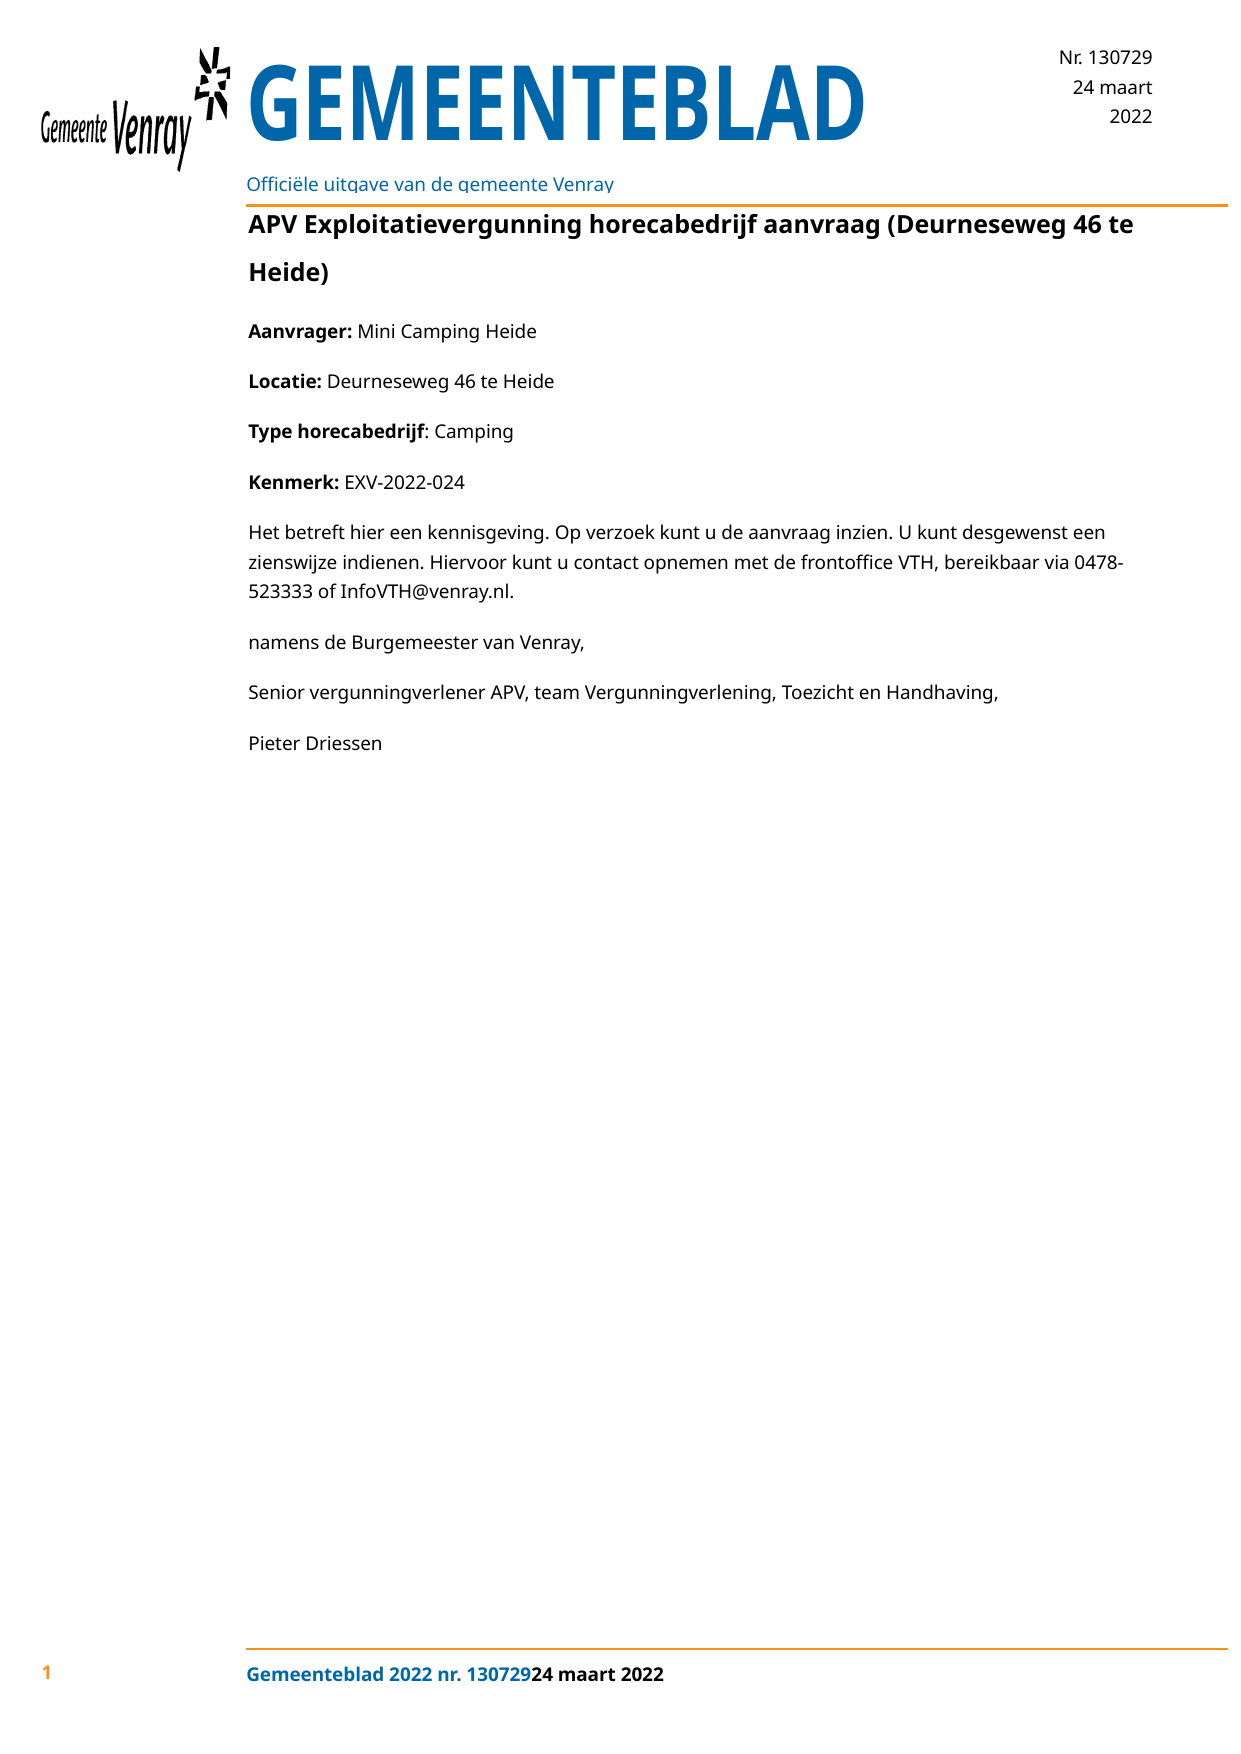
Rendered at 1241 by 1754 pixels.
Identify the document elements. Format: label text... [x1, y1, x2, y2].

text namens de Burgemeester van Venray, [248, 629, 1152, 655]
text Aanvrager: Mini Camping Heide [248, 318, 1152, 344]
text APV Exploitatievergunning horecabedrijf aanvraag (Deurneseweg 46 te Heide) [248, 207, 1152, 288]
text Locatie: Deurneseweg 46 te Heide [248, 368, 1152, 394]
text Het betreft hier een kennisgeving. Op verzoek kunt u de aanvraag inzien. U kunt desgewenst een zienswijze indienen. Hiervoor kunt u contact opnemen met de frontoffice VTH, bereikbaar via 0478-523333 of InfoVTH@venray.nl. [248, 519, 1152, 604]
text Pieter Driessen [248, 730, 1152, 756]
text Senior vergunningverlener APV, team Vergunningverlening, Toezicht en Handhaving, [248, 679, 1152, 705]
text Kenmerk: EXV-2022-024 [248, 469, 1152, 495]
text Type horecabedrijf: Camping [248, 419, 1152, 444]
picture [41, 47, 231, 172]
